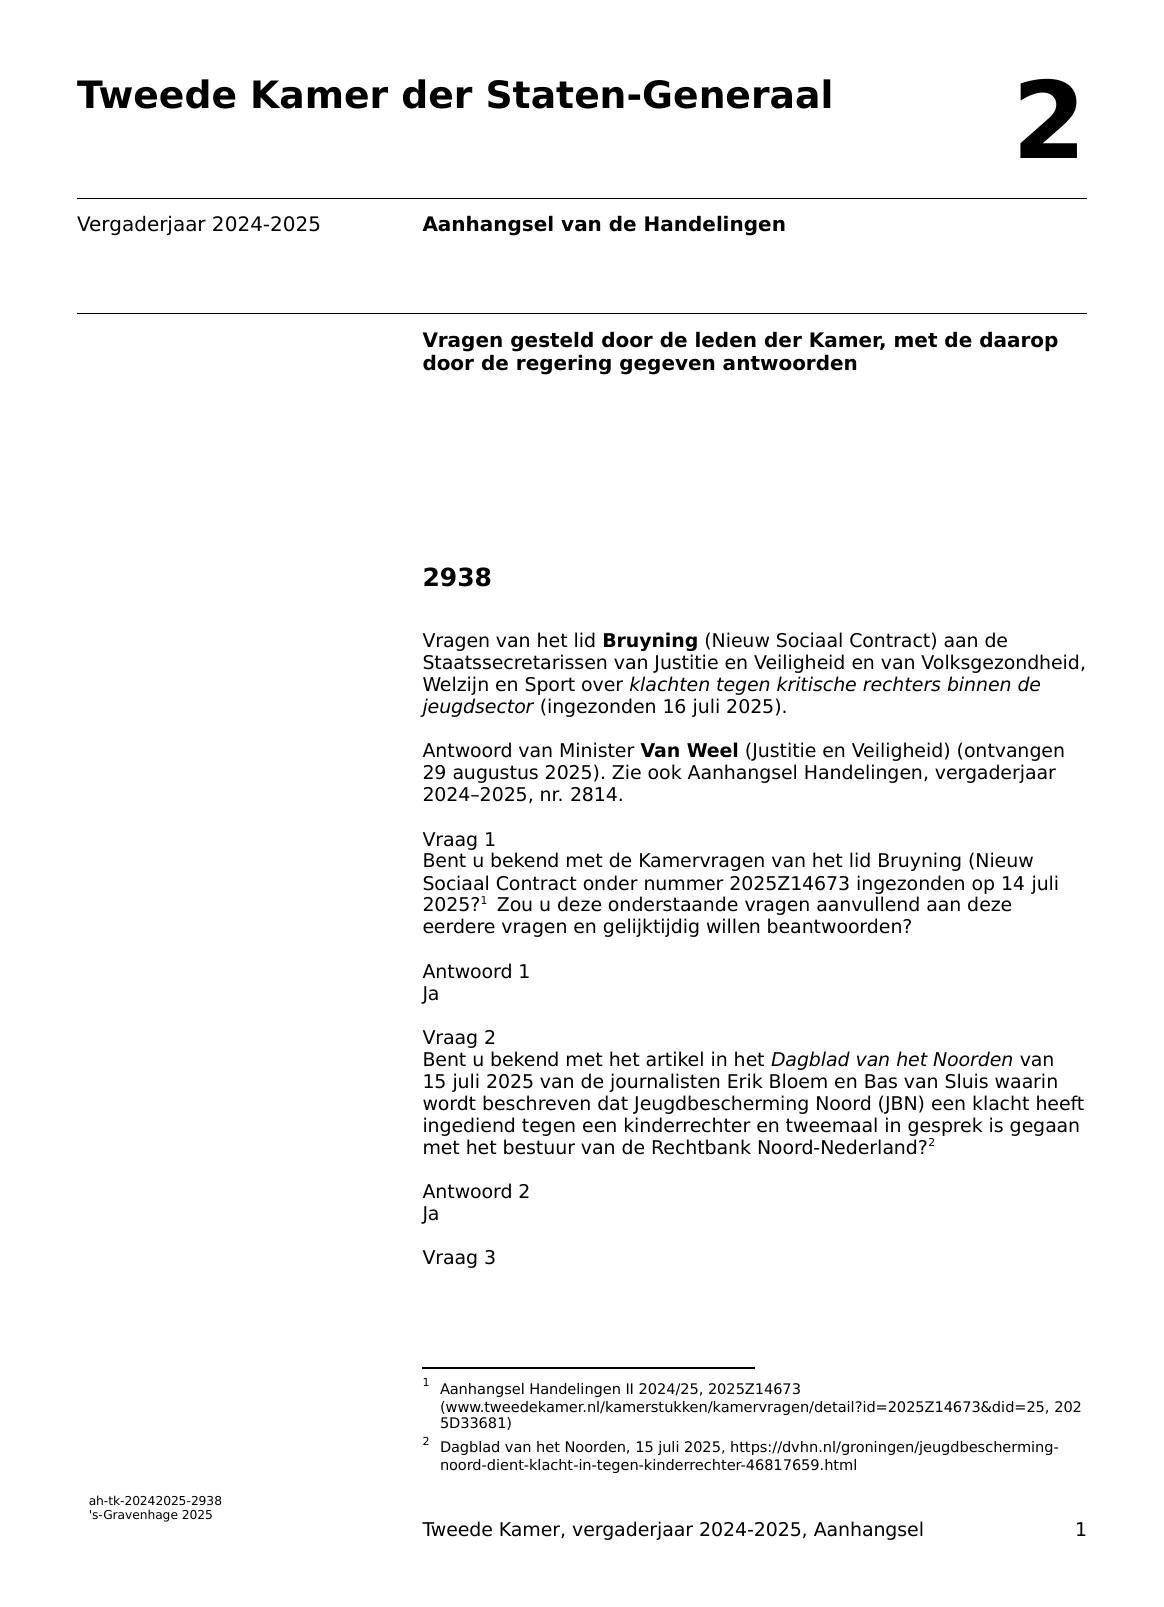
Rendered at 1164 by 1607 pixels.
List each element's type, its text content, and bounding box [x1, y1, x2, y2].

table_cell Vragen gesteld door de leden der Kamer, met de daarop door de regering gegeven antwoorden [422, 314, 1087, 375]
table_cell [77, 314, 422, 375]
text Aanhangsel Handelingen II 2024/25, 2025Z14673 (www.tweedekamer.nl/kamerstukken/kamervragen/detail?id=2025Z14673&did=25, 2025D33681) [422, 1377, 1087, 1432]
text ah-tk-20242025-2938 [88, 1494, 323, 1508]
table_header 2 [886, 59, 1087, 198]
text Vraag 2 [422, 1027, 1087, 1049]
text Ja [422, 982, 1087, 1004]
text Antwoord 1 [422, 961, 1087, 982]
text Antwoord 2 [422, 1181, 1087, 1203]
table_cell Vergaderjaar 2024-2025 [77, 199, 422, 313]
text Vraag 1 [422, 828, 1087, 850]
table_cell Aanhangsel van de Handelingen [422, 199, 1087, 313]
text 2938 [422, 563, 1087, 592]
text Ja [422, 1203, 1087, 1225]
text Bent u bekend met het artikel in het Dagblad van het Noorden van 15 juli 2025 van de journalisten Erik Bloem en Bas van Sluis waarin wordt beschreven dat Jeugdbescherming Noord (JBN) een klacht heeft ingediend tegen een kinderrechter en tweemaal in gesprek is gegaan met het bestuur van de Rechtbank Noord-Nederland? [422, 1049, 1087, 1158]
text Bent u bekend met de Kamervragen van het lid Bruyning (Nieuw Sociaal Contract onder nummer 2025Z14673 ingezonden op 14 juli 2025? Zou u deze onderstaande vragen aanvullend aan deze eerdere vragen en gelijktijdig willen beantwoorden? [422, 850, 1087, 938]
text Vraag 3 [422, 1247, 1087, 1269]
text Antwoord van Minister Van Weel (Justitie en Veiligheid) (ontvangen 29 augustus 2025). Zie ook Aanhangsel Handelingen, vergaderjaar 2024–2025, nr. 2814. [422, 740, 1087, 806]
table_header Tweede Kamer der Staten-Generaal [77, 59, 886, 198]
text 's-Gravenhage 2025 [88, 1508, 323, 1522]
text Vragen van het lid Bruyning (Nieuw Sociaal Contract) aan de Staatssecretarissen van Justitie en Veiligheid en van Volksgezondheid, Welzijn en Sport over klachten tegen kritische rechters binnen de jeugdsector (ingezonden 16 juli 2025). [422, 630, 1087, 718]
text Dagblad van het Noorden, 15 juli 2025, https://dvhn.nl/groningen/jeugdbescherming-noord-dient-klacht-in-tegen-kinderrechter-46817659.html [422, 1435, 1087, 1474]
